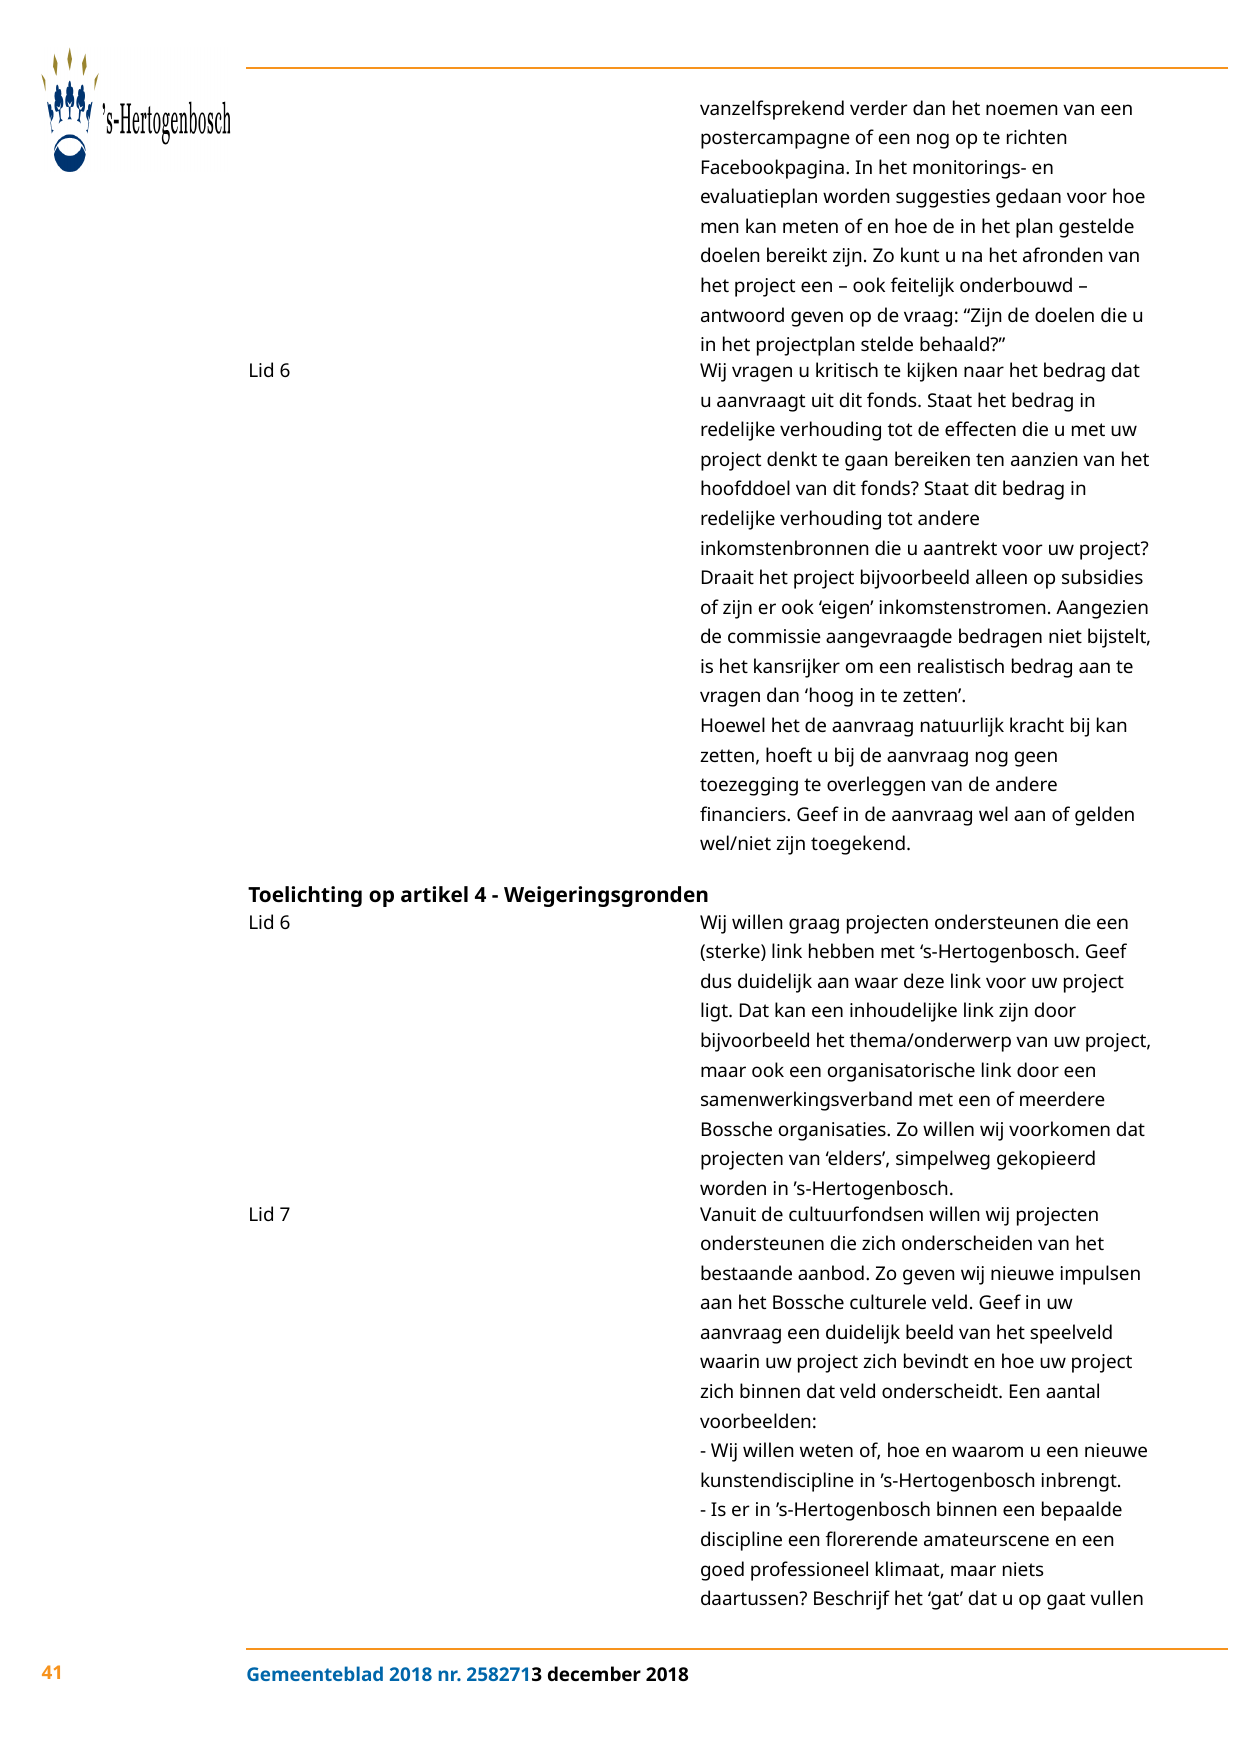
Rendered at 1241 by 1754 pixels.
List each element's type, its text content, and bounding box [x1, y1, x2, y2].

table_cell [248, 95, 700, 357]
text Toelichting op artikel 4 - Weigeringsgronden [248, 880, 1152, 909]
picture [41, 47, 231, 172]
table_cell Wij vragen u kritisch te kijken naar het bedrag dat u aanvraagt uit dit fonds. Staat het bedrag in redelijke verhouding tot de effecten die u met uw project denkt te gaan bereiken ten aanzien van het hoofddoel van dit fonds? Staat dit bedrag in redelijke verhouding tot andere inkomstenbronnen die u aantrekt voor uw project? Draait het project bijvoorbeeld alleen op subsidies of zijn er ook ‘eigen’ inkomstenstromen. Aangezien de commissie aangevraagde bedragen niet bijstelt, is het kansrijker om een realistisch bedrag aan te vragen dan ‘hoog in te zetten’. Hoewel het de aanvraag natuurlijk kracht bij kan zetten, hoeft u bij de aanvraag nog geen toezegging te overleggen van de andere financiers. Geef in de aanvraag wel aan of gelden wel/niet zijn toegekend. [700, 357, 1152, 856]
table_cell Lid 7 [248, 1201, 700, 1611]
table_cell Vanuit de cultuurfondsen willen wij projecten ondersteunen die zich onderscheiden van het bestaande aanbod. Zo geven wij nieuwe impulsen aan het Bossche culturele veld. Geef in uw aanvraag een duidelijk beeld van het speelveld waarin uw project zich bevindt en hoe uw project zich binnen dat veld onderscheidt. Een aantal voorbeelden: - Wij willen weten of, hoe en waarom u een nieuwe kunstendiscipline in ’s-Hertogenbosch inbrengt. - Is er in ’s-Hertogenbosch binnen een bepaalde discipline een florerende amateurscene en een goed professioneel klimaat, maar niets daartussen? Beschrijf het ‘gat’ dat u op gaat vullen [700, 1201, 1152, 1611]
table_cell vanzelfsprekend verder dan het noemen van een postercampagne of een nog op te richten Facebookpagina. In het monitorings- en evaluatieplan worden suggesties gedaan voor hoe men kan meten of en hoe de in het plan gestelde doelen bereikt zijn. Zo kunt u na het afronden van het project een – ook feitelijk onderbouwd – antwoord geven op de vraag: “Zijn de doelen die u in het projectplan stelde behaald?” [700, 95, 1152, 357]
table_cell Lid 6 [248, 357, 700, 856]
table_header Wij willen graag projecten ondersteunen die een (sterke) link hebben met ‘s-Hertogenbosch. Geef dus duidelijk aan waar deze link voor uw project ligt. Dat kan een inhoudelijke link zijn door bijvoorbeeld het thema/onderwerp van uw project, maar ook een organisatorische link door een samenwerkingsverband met een of meerdere Bossche organisaties. Zo willen wij voorkomen dat projecten van ‘elders’, simpelweg gekopieerd worden in ’s-Hertogenbosch. [700, 909, 1152, 1201]
table_header Lid 6 [248, 909, 700, 1201]
